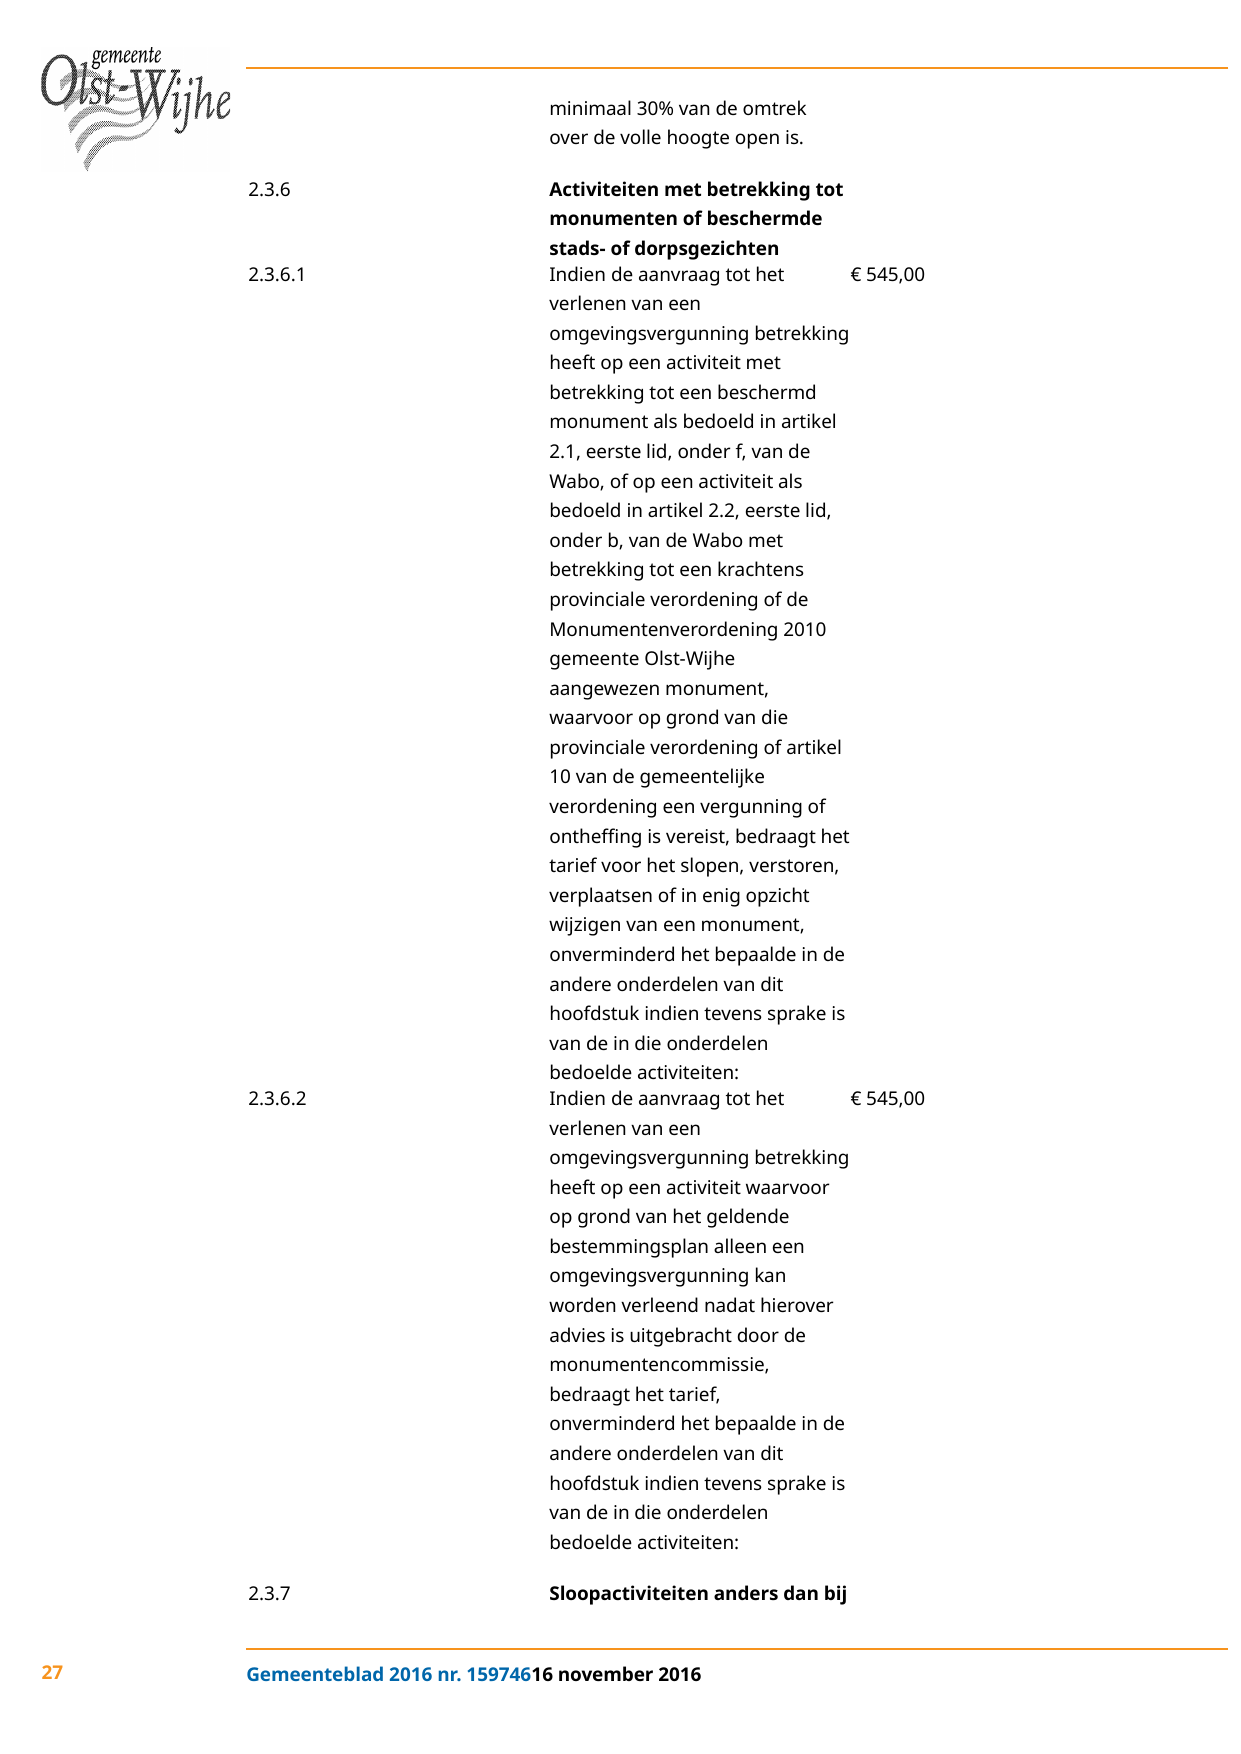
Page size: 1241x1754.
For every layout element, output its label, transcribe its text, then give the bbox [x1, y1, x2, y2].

table_cell minimaal 30% van de omtrek over de volle hoogte open is. [549, 95, 850, 150]
table_cell € 545,00 [850, 1085, 1152, 1555]
table_cell Indien de aanvraag tot het verlenen van een omgevingsvergunning betrekking heeft op een activiteit met betrekking tot een beschermd monument als bedoeld in artikel 2.1, eerste lid, onder f, van de Wabo, of op een activiteit als bedoeld in artikel 2.2, eerste lid, onder b, van de Wabo met betrekking tot een krachtens provinciale verordening of de Monumentenverordening 2010 gemeente Olst-Wijhe aangewezen monument, waarvoor op grond van die provinciale verordening of artikel 10 van de gemeentelijke verordening een vergunning of ontheffing is vereist, bedraagt het tarief voor het slopen, verstoren, verplaatsen of in enig opzicht wijzigen van een monument, onverminderd het bepaalde in de andere onderdelen van dit hoofdstuk indien tevens sprake is van de in die onderdelen bedoelde activiteiten: [549, 261, 850, 1085]
table_cell [850, 95, 1152, 150]
table_cell [850, 176, 1152, 261]
table_cell [850, 1555, 1152, 1580]
table_cell 2.3.6 [248, 176, 549, 261]
table_cell € 545,00 [850, 261, 1152, 1085]
table_cell 2.3.6.1 [248, 261, 549, 1085]
table_cell [549, 150, 850, 176]
table_cell Indien de aanvraag tot het verlenen van een omgevingsvergunning betrekking heeft op een activiteit waarvoor op grond van het geldende bestemmingsplan alleen een omgevingsvergunning kan worden verleend nadat hierover advies is uitgebracht door de monumentencommissie, bedraagt het tarief, onverminderd het bepaalde in de andere onderdelen van dit hoofdstuk indien tevens sprake is van de in die onderdelen bedoelde activiteiten: [549, 1085, 850, 1555]
table_cell [850, 150, 1152, 176]
picture [41, 47, 231, 172]
table_cell 2.3.6.2 [248, 1085, 549, 1555]
table_cell [248, 150, 549, 176]
table_cell [248, 95, 549, 150]
table_cell 2.3.7 [248, 1580, 549, 1606]
table_cell [549, 1555, 850, 1580]
table_cell Activiteiten met betrekking tot monumenten of beschermde stads- of dorpsgezichten [549, 176, 850, 261]
table_cell Sloopactiviteiten anders dan bij [549, 1580, 850, 1606]
table_cell [248, 1555, 549, 1580]
table_cell [850, 1580, 1152, 1606]
